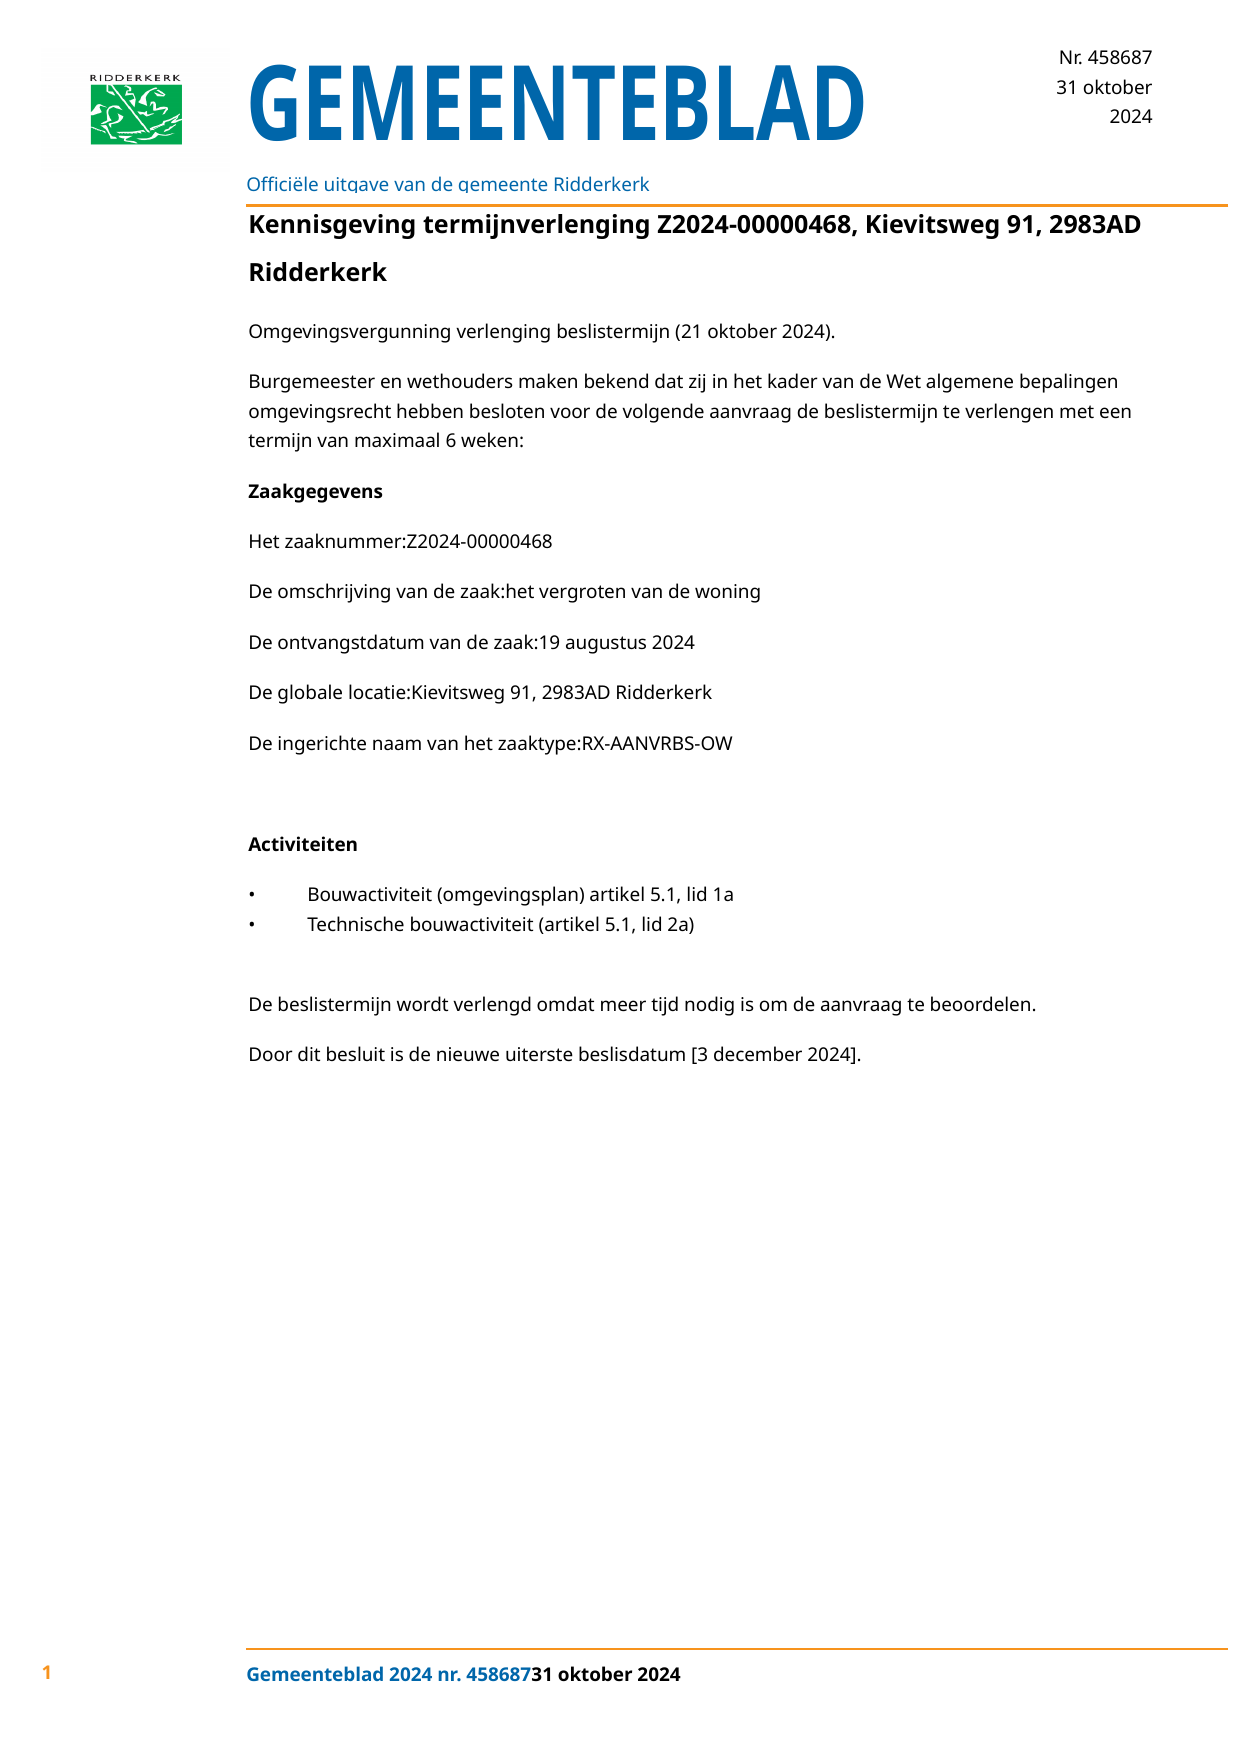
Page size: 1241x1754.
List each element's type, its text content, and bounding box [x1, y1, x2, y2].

picture [41, 47, 231, 172]
text De beslistermijn wordt verlengd omdat meer tijd nodig is om de aanvraag te beoordelen. [248, 991, 1152, 1017]
list Bouwactiviteit (omgevingsplan) artikel 5.1, lid 1a [248, 881, 1152, 907]
text Zaakgegevens [248, 478, 1152, 504]
text Burgemeester en wethouders maken bekend dat zij in het kader van de Wet algemene bepalingen omgevingsrecht hebben besloten voor de volgende aanvraag de beslistermijn te verlengen met een termijn van maximaal 6 weken: [248, 368, 1152, 453]
text Door dit besluit is de nieuwe uiterste beslisdatum [3 december 2024]. [248, 1041, 1152, 1067]
text De omschrijving van de zaak:het vergroten van de woning [248, 579, 1152, 604]
text Omgevingsvergunning verlenging beslistermijn (21 oktober 2024). [248, 318, 1152, 344]
text Het zaaknummer:Z2024-00000468 [248, 528, 1152, 554]
text De ontvangstdatum van de zaak:19 augustus 2024 [248, 629, 1152, 655]
list Technische bouwactiviteit (artikel 5.1, lid 2a) [248, 911, 1152, 937]
text Activiteiten [248, 831, 1152, 857]
text Kennisgeving termijnverlenging Z2024-00000468, Kievitsweg 91, 2983AD Ridderkerk [248, 207, 1152, 288]
text De globale locatie:Kievitsweg 91, 2983AD Ridderkerk [248, 679, 1152, 705]
text De ingerichte naam van het zaaktype:RX-AANVRBS-OW [248, 730, 1152, 756]
